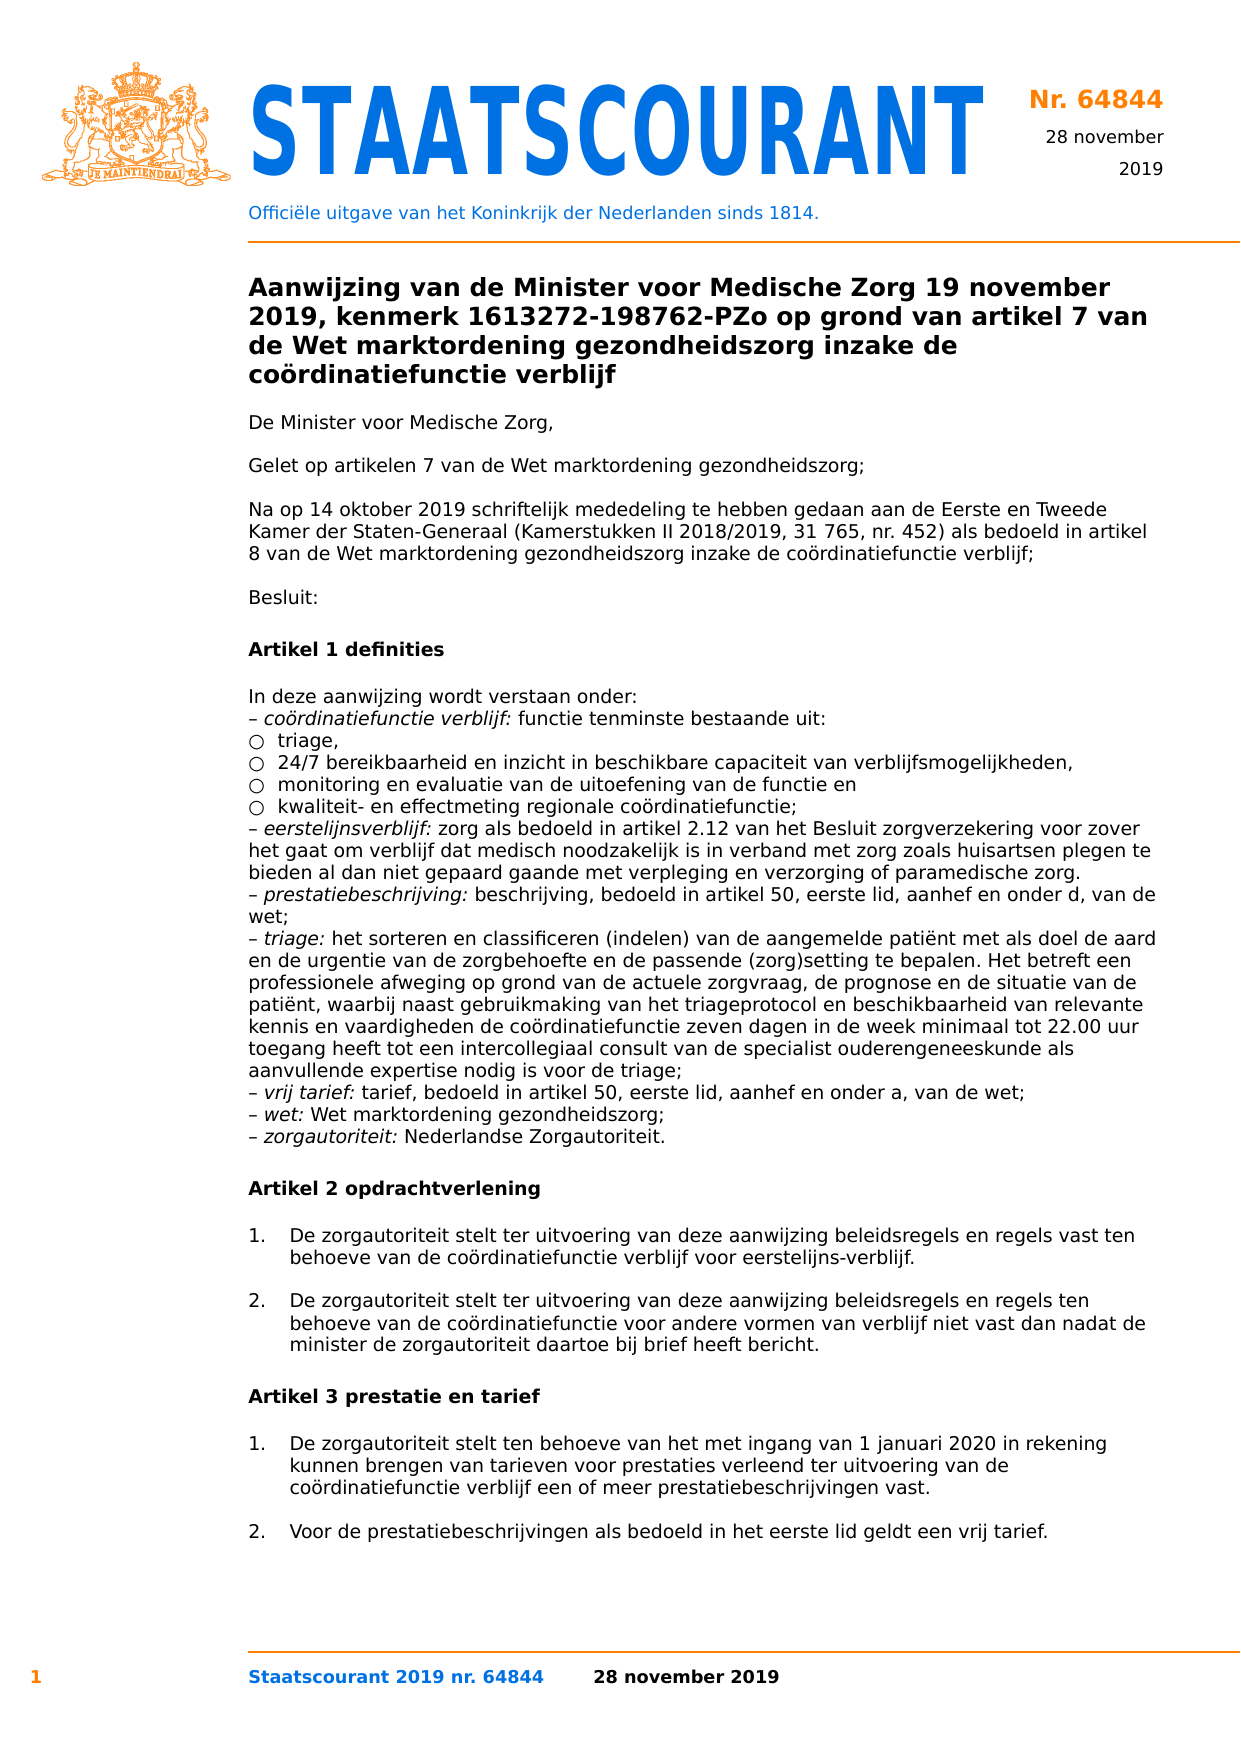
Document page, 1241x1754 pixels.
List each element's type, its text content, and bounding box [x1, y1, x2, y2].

text – coördinatiefunctie verblijf: functie tenminste bestaande uit: [248, 708, 1163, 730]
text ○ 24/7 bereikbaarheid en inzicht in beschikbare capaciteit van verblijfsmogelijkheden, [248, 752, 1163, 774]
table_cell Officiële uitgave van het Koninkrijk der Nederlanden sinds 1814. [248, 203, 1240, 241]
text Besluit: [248, 587, 1163, 609]
text 2. Voor de prestatiebeschrijvingen als bedoeld in het eerste lid geldt een vrij tarief. [248, 1521, 1163, 1543]
text – triage: het sorteren en classificeren (indelen) van de aangemelde patiënt met als doel de aard en de urgentie van de zorgbehoefte en de passende (zorg)setting te bepalen. Het betreft een professionele afweging op grond van de actuele zorgvraag, de prognose en de situatie van de patiënt, waarbij naast gebruikmaking van het triageprotocol en beschikbaarheid van relevante kennis en vaardigheden de coördinatiefunctie zeven dagen in de week minimaal tot 22.00 uur toegang heeft tot een intercollegiaal consult van de specialist ouderengeneeskunde als aanvullende expertise nodig is voor de triage; [248, 928, 1163, 1082]
table_header Nr. 64844 [998, 62, 1240, 121]
picture [41, 62, 231, 186]
text ○ monitoring en evaluatie van de uitoefening van de functie en [248, 774, 1163, 796]
subtitle Aanwijzing van de Minister voor Medische Zorg 19 november 2019, kenmerk 1613272-198762-PZo op grond van artikel 7 van de Wet marktordening gezondheidszorg inzake de coördinatiefunctie verblijf [248, 273, 1163, 390]
table_cell 2019 [998, 153, 1240, 203]
text ○ triage, [248, 730, 1163, 752]
text ○ kwaliteit- en effectmeting regionale coördinatiefunctie; [248, 796, 1163, 818]
subtitle Artikel 1 definities [248, 639, 1163, 661]
text Na op 14 oktober 2019 schriftelijk mededeling te hebben gedaan aan de Eerste en Tweede Kamer der Staten-Generaal (Kamerstukken II 2018/2019, 31 765, nr. 452) als bedoeld in artikel 8 van de Wet marktordening gezondheidszorg inzake de coördinatiefunctie verblijf; [248, 499, 1163, 565]
text 1. De zorgautoriteit stelt ter uitvoering van deze aanwijzing beleidsregels en regels vast ten behoeve van de coördinatiefunctie verblijf voor eerstelijns-verblijf. [248, 1224, 1163, 1268]
text 1. De zorgautoriteit stelt ten behoeve van het met ingang van 1 januari 2020 in rekening kunnen brengen van tarieven voor prestaties verleend ter uitvoering van de coördinatiefunctie verblijf een of meer prestatiebeschrijvingen vast. [248, 1433, 1163, 1499]
text In deze aanwijzing wordt verstaan onder: [248, 686, 1163, 708]
table_header [25, 62, 248, 241]
text – wet: Wet marktordening gezondheidszorg; [248, 1104, 1163, 1126]
subtitle Artikel 2 opdrachtverlening [248, 1178, 1163, 1199]
subtitle Artikel 3 prestatie en tarief [248, 1386, 1163, 1408]
text – eerstelijnsverblijf: zorg als bedoeld in artikel 2.12 van het Besluit zorgverzekering voor zover het gaat om verblijf dat medisch noodzakelijk is in verband met zorg zoals huisartsen plegen te bieden al dan niet gepaard gaande met verpleging en verzorging of paramedische zorg. [248, 818, 1163, 884]
text – prestatiebeschrijving: beschrijving, bedoeld in artikel 50, eerste lid, aanhef en onder d, van de wet; [248, 884, 1163, 928]
text Gelet op artikelen 7 van de Wet marktordening gezondheidszorg; [248, 455, 1163, 477]
text – zorgautoriteit: Nederlandse Zorgautoriteit. [248, 1126, 1163, 1148]
text De Minister voor Medische Zorg, [248, 412, 1163, 433]
table_cell 28 november [998, 121, 1240, 153]
table_header STAATSCOURANT [248, 62, 998, 203]
text 2. De zorgautoriteit stelt ter uitvoering van deze aanwijzing beleidsregels en regels ten behoeve van de coördinatiefunctie voor andere vormen van verblijf niet vast dan nadat de minister de zorgautoriteit daartoe bij brief heeft bericht. [248, 1290, 1163, 1356]
text – vrij tarief: tarief, bedoeld in artikel 50, eerste lid, aanhef en onder a, van de wet; [248, 1082, 1163, 1104]
